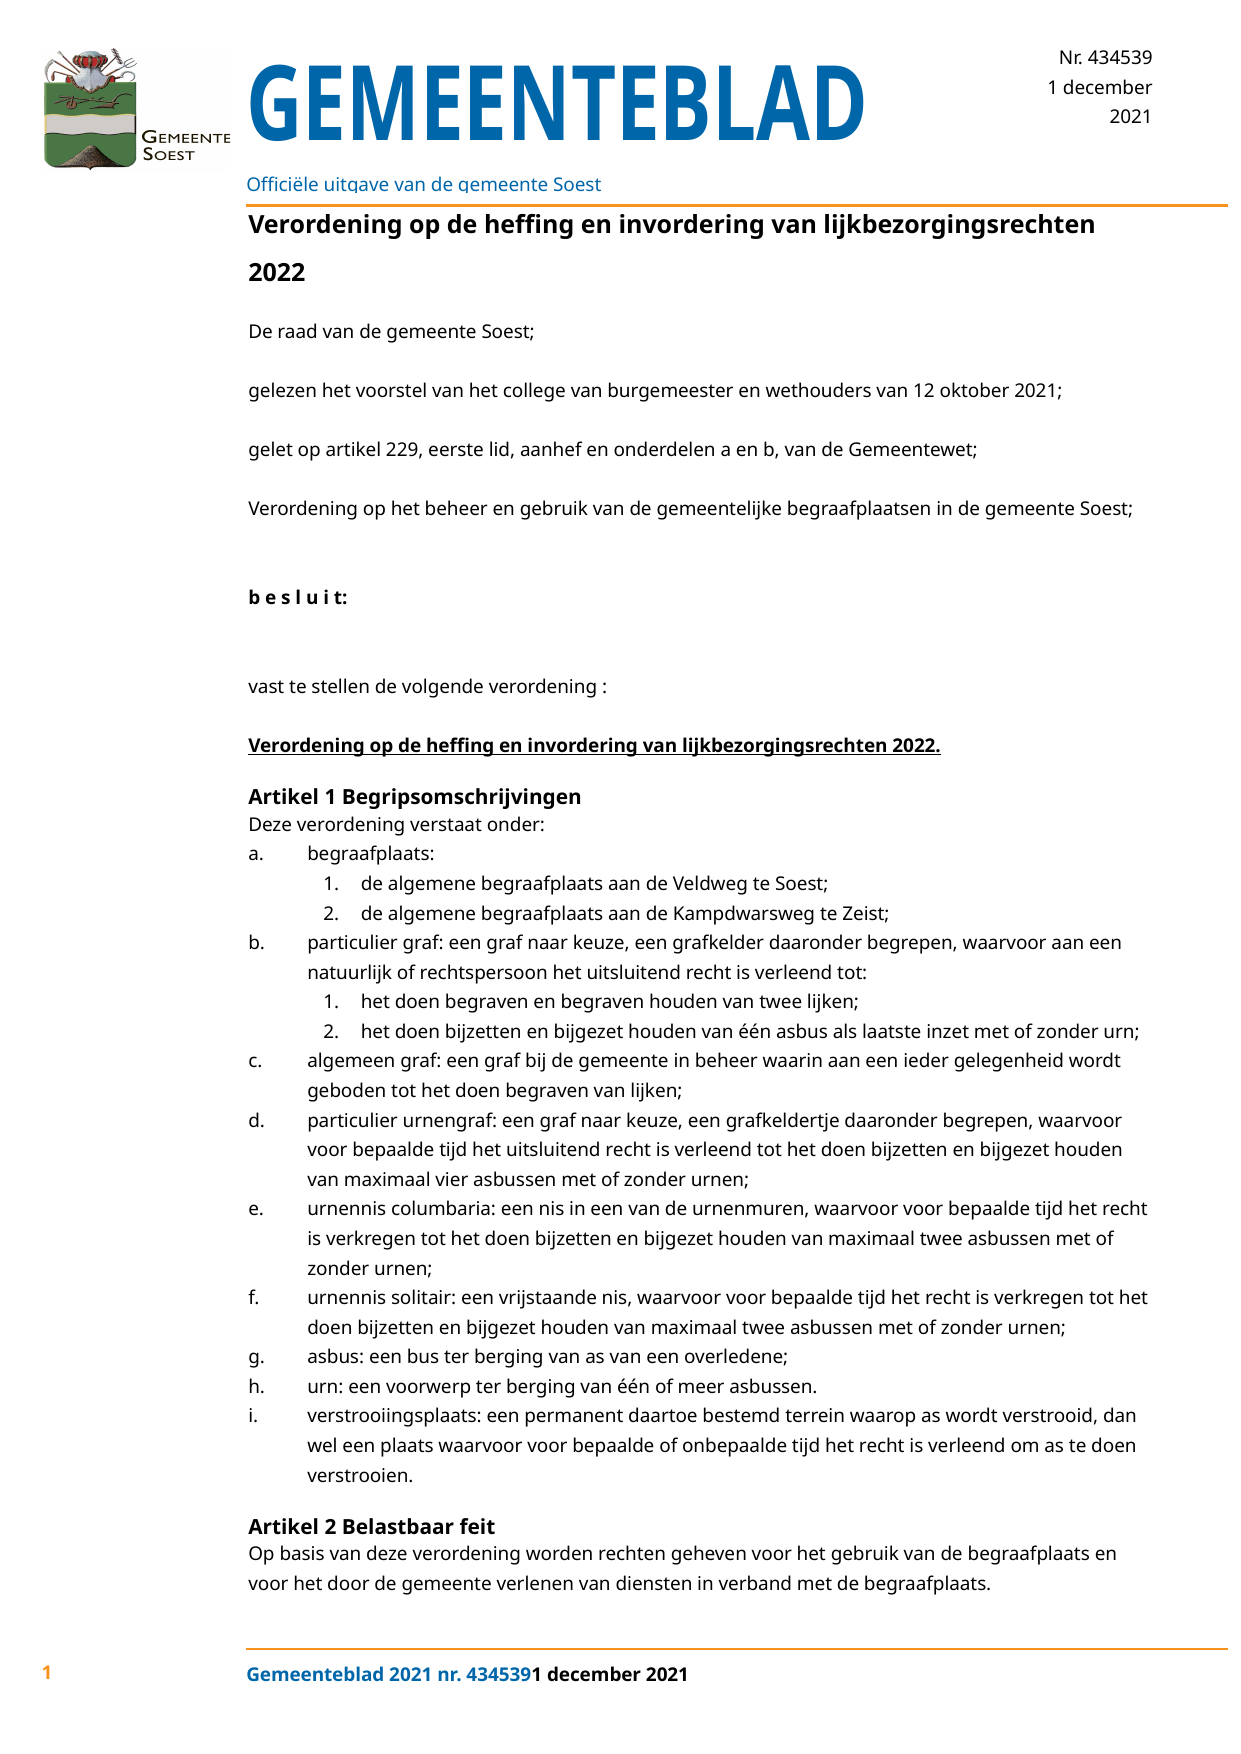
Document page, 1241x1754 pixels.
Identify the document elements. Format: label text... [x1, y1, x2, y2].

text b e s l u i t: [248, 584, 1152, 610]
list urnennis solitair: een vrijstaande nis, waarvoor voor bepaalde tijd het recht is verkregen tot het doen bijzetten en bijgezet houden van maximaal twee asbussen met of zonder urnen; [248, 1284, 1152, 1339]
list het doen bijzetten en bijgezet houden van één asbus als laatste inzet met of zonder urn; [323, 1018, 1152, 1044]
list het doen begraven en begraven houden van twee lijken; [323, 988, 1152, 1014]
text vast te stellen de volgende verordening : [248, 673, 1152, 699]
list particulier graf: een graf naar keuze, een grafkelder daaronder begrepen, waarvoor aan een natuurlijk of rechtspersoon het uitsluitend recht is verleend tot: [248, 929, 1152, 984]
text Op basis van deze verordening worden rechten geheven voor het gebruik van de begraafplaats en voor het door de gemeente verlenen van diensten in verband met de begraafplaats. [248, 1541, 1152, 1596]
text gelet op artikel 229, eerste lid, aanhef en onderdelen a en b, van de Gemeentewet; [248, 436, 1152, 462]
list verstrooiingsplaats: een permanent daartoe bestemd terrein waarop as wordt verstrooid, dan wel een plaats waarvoor voor bepaalde of onbepaalde tijd het recht is verleend om as te doen verstrooien. [248, 1403, 1152, 1487]
list particulier urnengraf: een graf naar keuze, een grafkeldertje daaronder begrepen, waarvoor voor bepaalde tijd het uitsluitend recht is verleend tot het doen bijzetten en bijgezet houden van maximaal vier asbussen met of zonder urnen; [248, 1107, 1152, 1192]
text De raad van de gemeente Soest; [248, 318, 1152, 344]
list asbus: een bus ter berging van as van een overledene; [248, 1343, 1152, 1369]
list algemeen graf: een graf bij de gemeente in beheer waarin aan een ieder gelegenheid wordt geboden tot het doen begraven van lijken; [248, 1048, 1152, 1103]
list de algemene begraafplaats aan de Kampdwarsweg te Zeist; [323, 900, 1152, 925]
text Deze verordening verstaat onder: [248, 811, 1152, 837]
picture [41, 47, 231, 172]
list de algemene begraafplaats aan de Veldweg te Soest; [323, 870, 1152, 896]
list begraafplaats: [248, 841, 1152, 866]
text Verordening op het beheer en gebruik van de gemeentelijke begraafplaatsen in de gemeente Soest; [248, 495, 1152, 521]
text Artikel 2 Belastbaar feit [248, 1512, 1152, 1541]
text Artikel 1 Begripsomschrijvingen [248, 782, 1152, 811]
list urn: een voorwerp ter berging van één of meer asbussen. [248, 1373, 1152, 1399]
text Verordening op de heffing en invordering van lijkbezorgingsrechten 2022. [248, 732, 1152, 758]
text Verordening op de heffing en invordering van lijkbezorgingsrechten 2022 [248, 207, 1152, 288]
text gelezen het voorstel van het college van burgemeester en wethouders van 12 oktober 2021; [248, 377, 1152, 403]
list urnennis columbaria: een nis in een van de urnenmuren, waarvoor voor bepaalde tijd het recht is verkregen tot het doen bijzetten en bijgezet houden van maximaal twee asbussen met of zonder urnen; [248, 1196, 1152, 1280]
